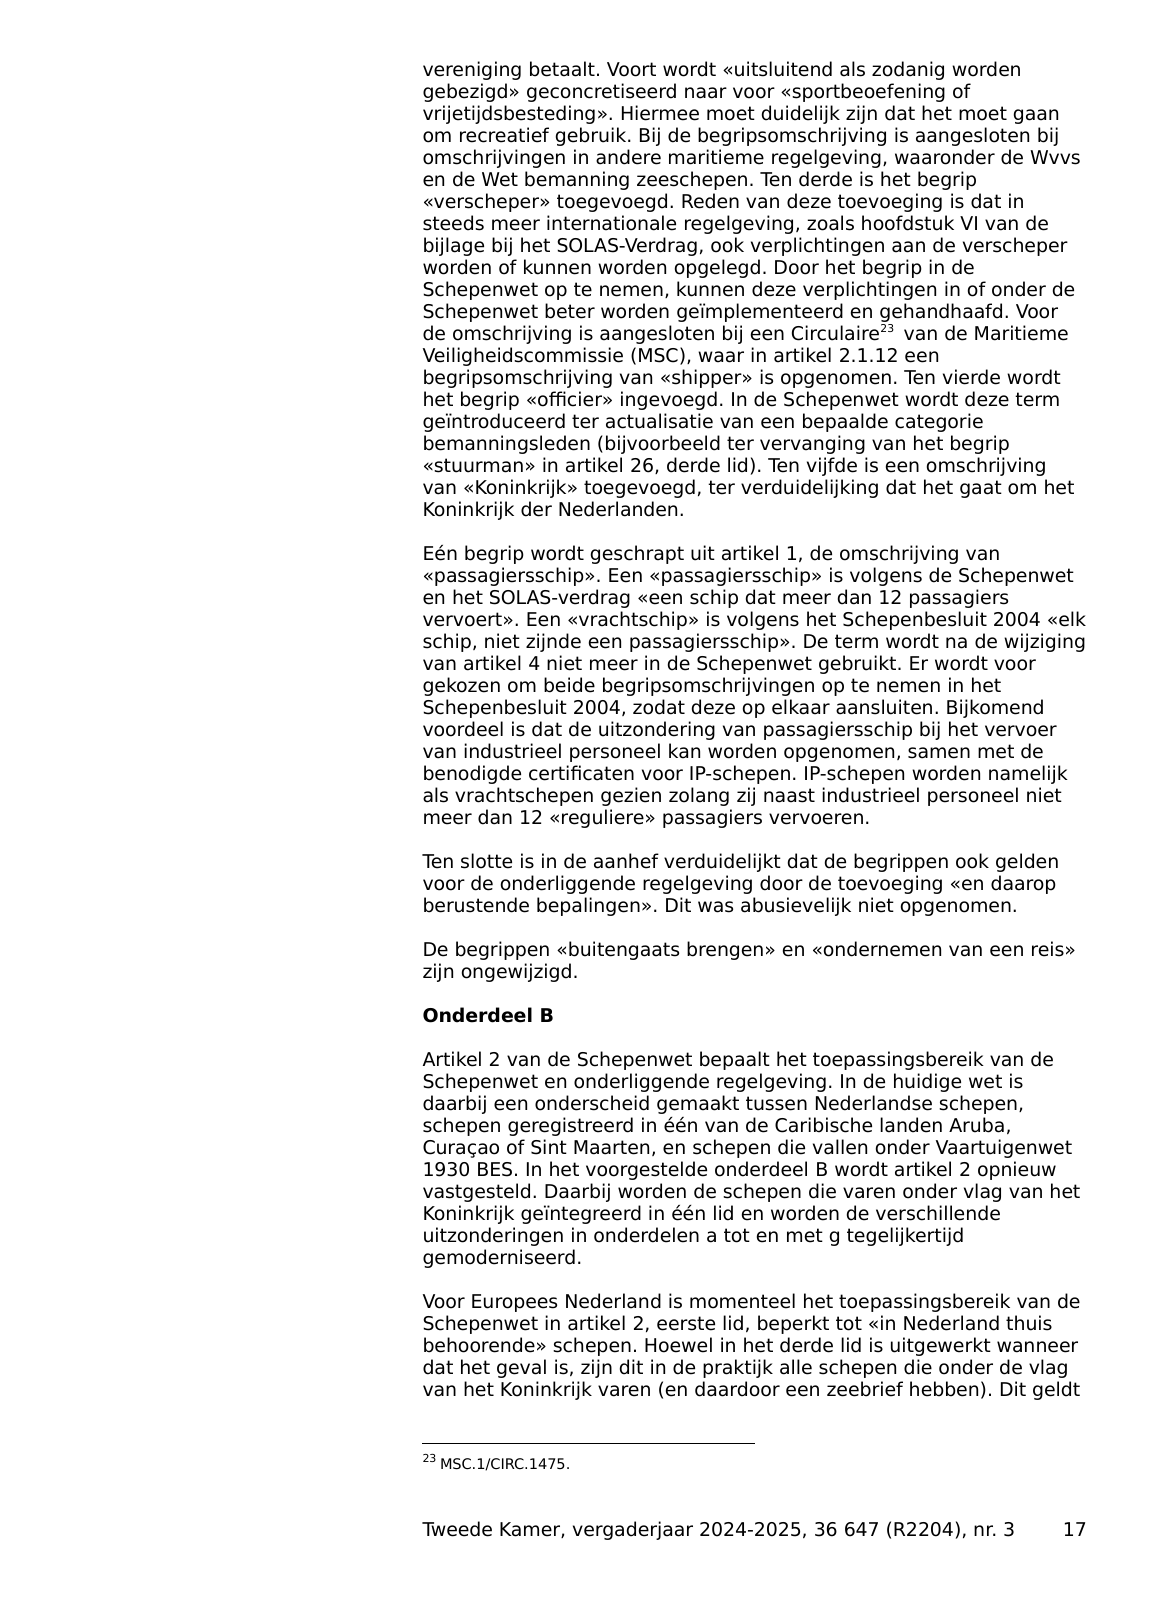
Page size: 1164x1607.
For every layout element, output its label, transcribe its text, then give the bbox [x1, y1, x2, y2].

text Artikel 2 van de Schepenwet bepaalt het toepassingsbereik van de Schepenwet en onderliggende regelgeving. In de huidige wet is daarbij een onderscheid gemaakt tussen Nederlandse schepen, schepen geregistreerd in één van de Caribische landen Aruba, Curaçao of Sint Maarten, en schepen die vallen onder Vaartuigenwet 1930 BES. In het voorgestelde onderdeel B wordt artikel 2 opnieuw vastgesteld. Daarbij worden de schepen die varen onder vlag van het Koninkrijk geïntegreerd in één lid en worden de verschillende uitzonderingen in onderdelen a tot en met g tegelijkertijd gemoderniseerd. [422, 1049, 1087, 1269]
text De begrippen «buitengaats brengen» en «ondernemen van een reis» zijn ongewijzigd. [422, 939, 1087, 983]
text Voor Europees Nederland is momenteel het toepassingsbereik van de Schepenwet in artikel 2, eerste lid, beperkt tot «in Nederland thuis behoorende» schepen. Hoewel in het derde lid is uitgewerkt wanneer dat het geval is, zijn dit in de praktijk alle schepen die onder de vlag van het Koninkrijk varen (en daardoor een zeebrief hebben). Dit geldt [422, 1291, 1087, 1401]
text MSC.1/CIRC.1475. [422, 1452, 1087, 1474]
text Ten slotte is in de aanhef verduidelijkt dat de begrippen ook gelden voor de onderliggende regelgeving door de toevoeging «en daarop berustende bepalingen». Dit was abusievelijk niet opgenomen. [422, 851, 1087, 917]
text vereniging betaalt. Voort wordt «uitsluitend als zodanig worden gebezigd» geconcretiseerd naar voor «sportbeoefening of vrijetijdsbesteding». Hiermee moet duidelijk zijn dat het moet gaan om recreatief gebruik. Bij de begripsomschrijving is aangesloten bij omschrijvingen in andere maritieme regelgeving, waaronder de Wvvs en de Wet bemanning zeeschepen. Ten derde is het begrip «verscheper» toegevoegd. Reden van deze toevoeging is dat in steeds meer internationale regelgeving, zoals hoofdstuk VI van de bijlage bij het SOLAS-Verdrag, ook verplichtingen aan de verscheper worden of kunnen worden opgelegd. Door het begrip in de Schepenwet op te nemen, kunnen deze verplichtingen in of onder de Schepenwet beter worden geïmplementeerd en gehandhaafd. Voor de omschrijving is aangesloten bij een Circulaire van de Maritieme Veiligheidscommissie (MSC), waar in artikel 2.1.12 een begripsomschrijving van «shipper» is opgenomen. Ten vierde wordt het begrip «officier» ingevoegd. In de Schepenwet wordt deze term geïntroduceerd ter actualisatie van een bepaalde categorie bemanningsleden (bijvoorbeeld ter vervanging van het begrip «stuurman» in artikel 26, derde lid). Ten vijfde is een omschrijving van «Koninkrijk» toegevoegd, ter verduidelijking dat het gaat om het Koninkrijk der Nederlanden. [422, 59, 1087, 521]
text Eén begrip wordt geschrapt uit artikel 1, de omschrijving van «passagiersschip». Een «passagiersschip» is volgens de Schepenwet en het SOLAS-verdrag «een schip dat meer dan 12 passagiers vervoert». Een «vrachtschip» is volgens het Schepenbesluit 2004 «elk schip, niet zijnde een passagiersschip». De term wordt na de wijziging van artikel 4 niet meer in de Schepenwet gebruikt. Er wordt voor gekozen om beide begripsomschrijvingen op te nemen in het Schepenbesluit 2004, zodat deze op elkaar aansluiten. Bijkomend voordeel is dat de uitzondering van passagiersschip bij het vervoer van industrieel personeel kan worden opgenomen, samen met de benodigde certificaten voor IP-schepen. IP-schepen worden namelijk als vrachtschepen gezien zolang zij naast industrieel personeel niet meer dan 12 «reguliere» passagiers vervoeren. [422, 543, 1087, 828]
subtitle Onderdeel B [422, 1005, 1087, 1027]
